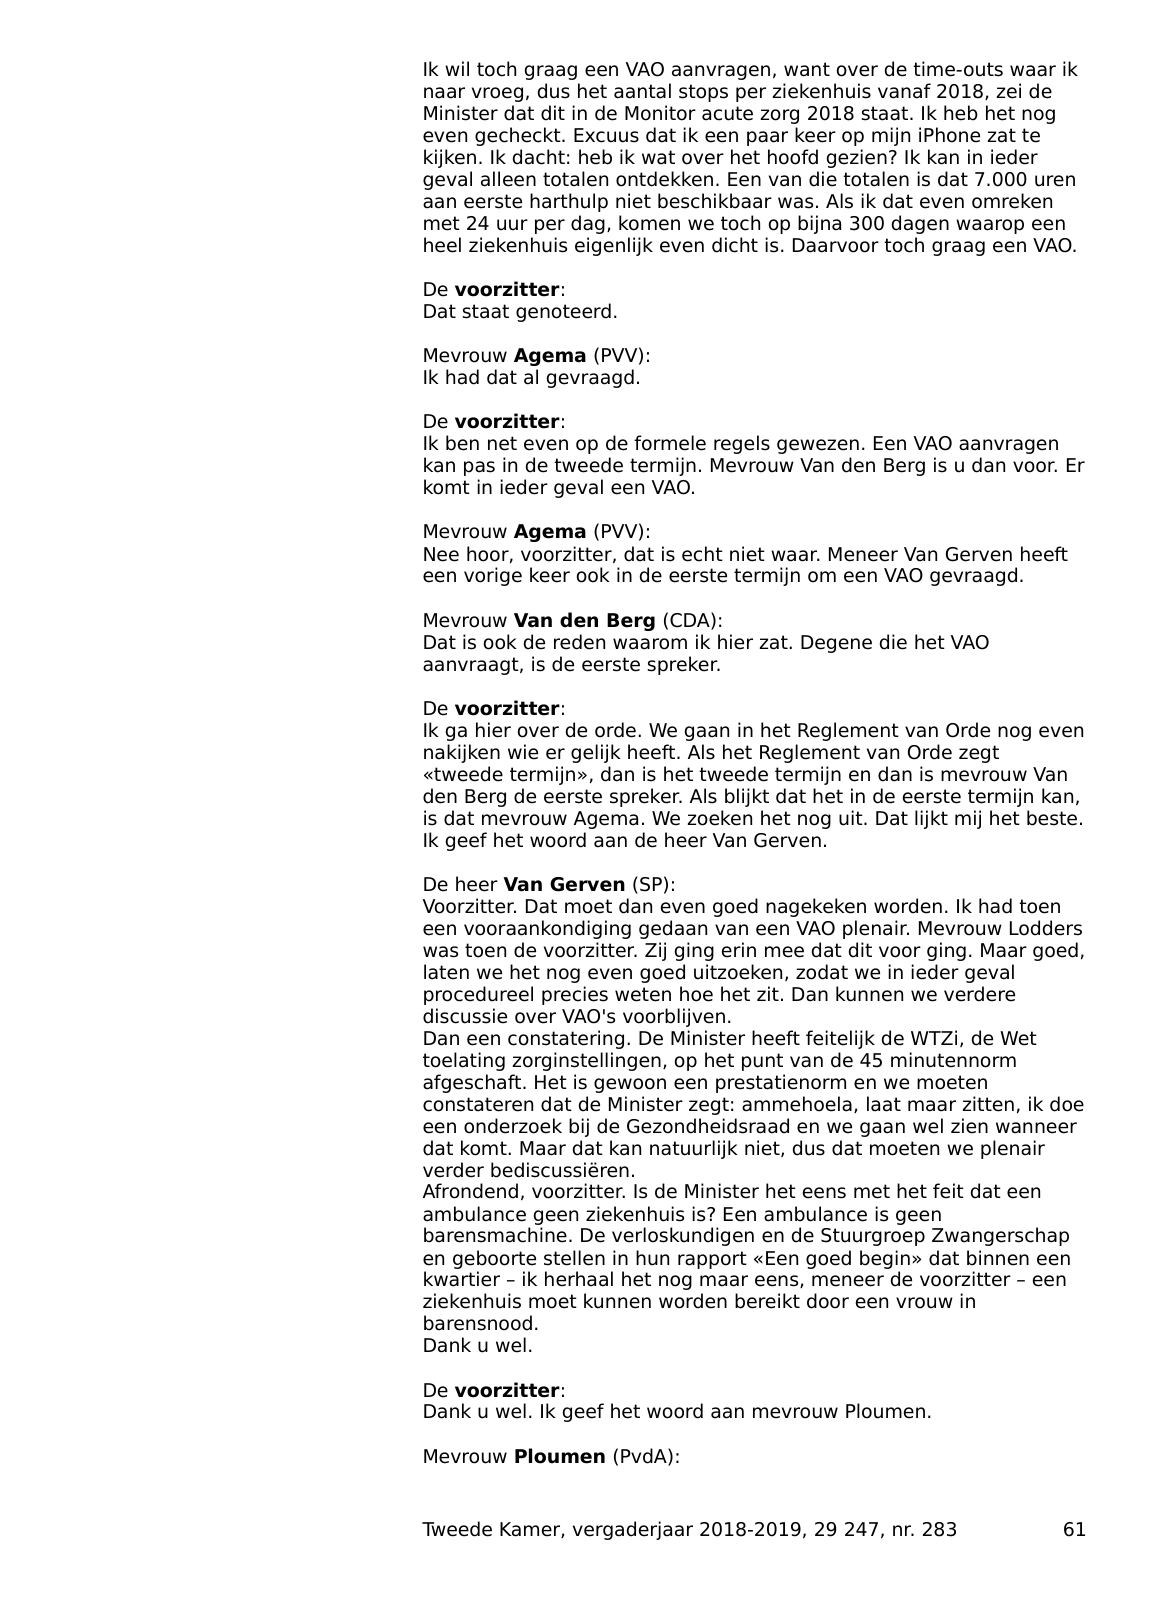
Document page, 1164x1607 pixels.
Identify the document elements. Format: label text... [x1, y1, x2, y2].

text Dank u wel. [422, 1335, 1087, 1357]
text Ik ga hier over de orde. We gaan in het Reglement van Orde nog even nakijken wie er gelijk heeft. Als het Reglement van Orde zegt «tweede termijn», dan is het tweede termijn en dan is mevrouw Van den Berg de eerste spreker. Als blijkt dat het in de eerste termijn kan, is dat mevrouw Agema. We zoeken het nog uit. Dat lijkt mij het beste. [422, 720, 1087, 829]
text Nee hoor, voorzitter, dat is echt niet waar. Meneer Van Gerven heeft een vorige keer ook in de eerste termijn om een VAO gevraagd. [422, 543, 1087, 587]
text Dan een constatering. De Minister heeft feitelijk de WTZi, de Wet toelating zorginstellingen, op het punt van de 45 minutennorm afgeschaft. Het is gewoon een prestatienorm en we moeten constateren dat de Minister zegt: ammehoela, laat maar zitten, ik doe een onderzoek bij de Gezondheidsraad en we gaan wel zien wanneer dat komt. Maar dat kan natuurlijk niet, dus dat moeten we plenair verder bediscussiëren. [422, 1028, 1087, 1181]
text Dat staat genoteerd. [422, 301, 1087, 323]
text Mevrouw Agema (PVV): [422, 345, 1087, 367]
text Ik had dat al gevraagd. [422, 367, 1087, 389]
text Ik wil toch graag een VAO aanvragen, want over de time-outs waar ik naar vroeg, dus het aantal stops per ziekenhuis vanaf 2018, zei de Minister dat dit in de Monitor acute zorg 2018 staat. Ik heb het nog even gecheckt. Excuus dat ik een paar keer op mijn iPhone zat te kijken. Ik dacht: heb ik wat over het hoofd gezien? Ik kan in ieder geval alleen totalen ontdekken. Een van die totalen is dat 7.000 uren aan eerste harthulp niet beschikbaar was. Als ik dat even omreken met 24 uur per dag, komen we toch op bijna 300 dagen waarop een heel ziekenhuis eigenlijk even dicht is. Daarvoor toch graag een VAO. [422, 59, 1087, 257]
text Mevrouw Van den Berg (CDA): [422, 609, 1087, 632]
text Ik geef het woord aan de heer Van Gerven. [422, 829, 1087, 852]
text De voorzitter: [422, 698, 1087, 720]
text Afrondend, voorzitter. Is de Minister het eens met het feit dat een ambulance geen ziekenhuis is? Een ambulance is geen barensmachine. De verloskundigen en de Stuurgroep Zwangerschap en geboorte stellen in hun rapport «Een goed begin» dat binnen een kwartier – ik herhaal het nog maar eens, meneer de voorzitter – een ziekenhuis moet kunnen worden bereikt door een vrouw in barensnood. [422, 1181, 1087, 1335]
text Dank u wel. Ik geef het woord aan mevrouw Ploumen. [422, 1401, 1087, 1423]
text Voorzitter. Dat moet dan even goed nagekeken worden. Ik had toen een vooraankondiging gedaan van een VAO plenair. Mevrouw Lodders was toen de voorzitter. Zij ging erin mee dat dit voor ging. Maar goed, laten we het nog even goed uitzoeken, zodat we in ieder geval procedureel precies weten hoe het zit. Dan kunnen we verdere discussie over VAO's voorblijven. [422, 896, 1087, 1028]
text Ik ben net even op de formele regels gewezen. Een VAO aanvragen kan pas in de tweede termijn. Mevrouw Van den Berg is u dan voor. Er komt in ieder geval een VAO. [422, 433, 1087, 499]
text De voorzitter: [422, 1379, 1087, 1401]
text De voorzitter: [422, 411, 1087, 433]
text Mevrouw Agema (PVV): [422, 521, 1087, 543]
text De voorzitter: [422, 279, 1087, 301]
text Mevrouw Ploumen (PvdA): [422, 1446, 1087, 1468]
text Dat is ook de reden waarom ik hier zat. Degene die het VAO aanvraagt, is de eerste spreker. [422, 632, 1087, 676]
text De heer Van Gerven (SP): [422, 874, 1087, 896]
